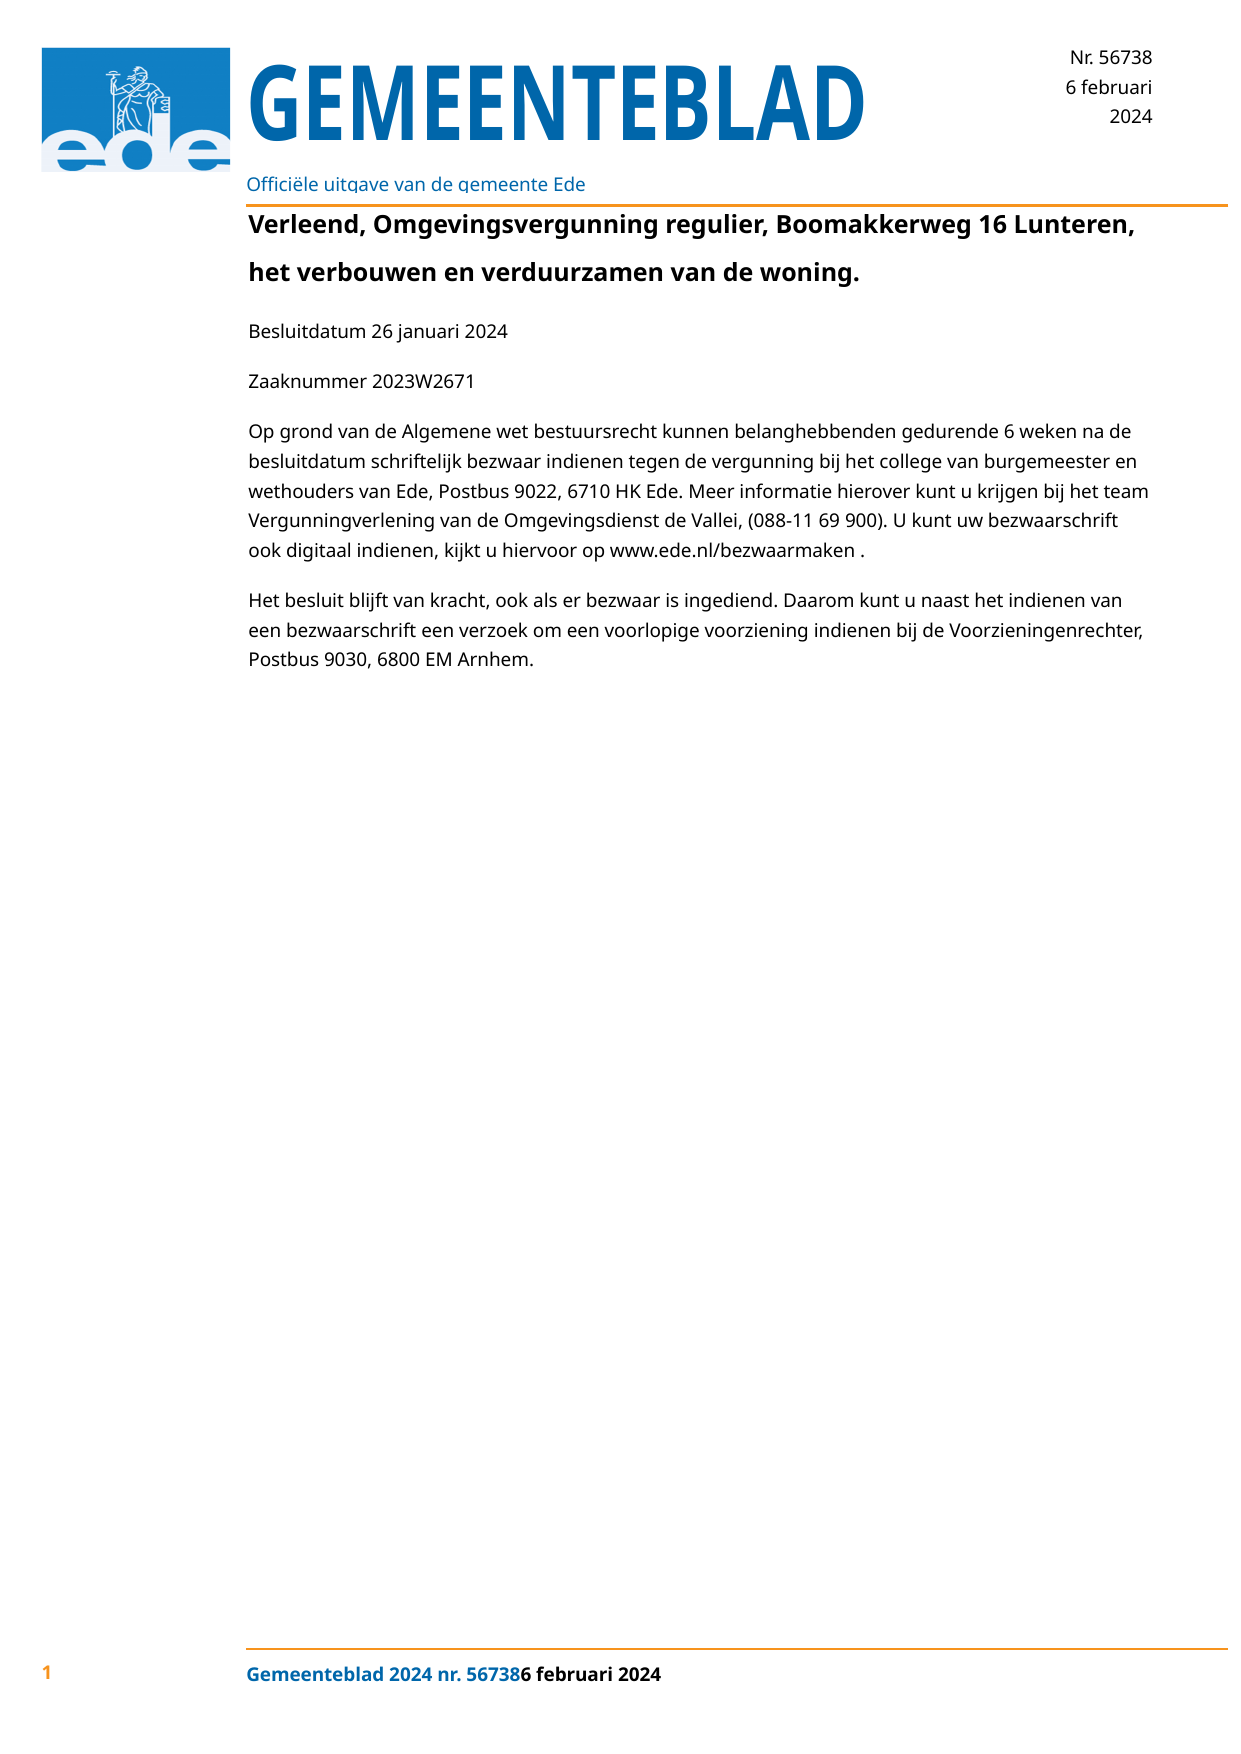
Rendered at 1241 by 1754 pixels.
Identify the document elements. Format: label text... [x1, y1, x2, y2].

text Besluitdatum 26 januari 2024 [248, 318, 1152, 344]
text Verleend, Omgevingsvergunning regulier, Boomakkerweg 16 Lunteren, het verbouwen en verduurzamen van de woning. [248, 207, 1152, 288]
picture [41, 47, 231, 172]
text Op grond van de Algemene wet bestuursrecht kunnen belanghebbenden gedurende 6 weken na de besluitdatum schriftelijk bezwaar indienen tegen de vergunning bij het college van burgemeester en wethouders van Ede, Postbus 9022, 6710 HK Ede. Meer informatie hierover kunt u krijgen bij het team Vergunningverlening van de Omgevingsdienst de Vallei, (088-11 69 900). U kunt uw bezwaarschrift ook digitaal indienen, kijkt u hiervoor op www.ede.nl/bezwaarmaken . [248, 419, 1152, 563]
text Zaaknummer 2023W2671 [248, 368, 1152, 394]
text Het besluit blijft van kracht, ook als er bezwaar is ingediend. Daarom kunt u naast het indienen van een bezwaarschrift een verzoek om een voorlopige voorziening indienen bij de Voorzieningenrechter, Postbus 9030, 6800 EM Arnhem. [248, 587, 1152, 672]
